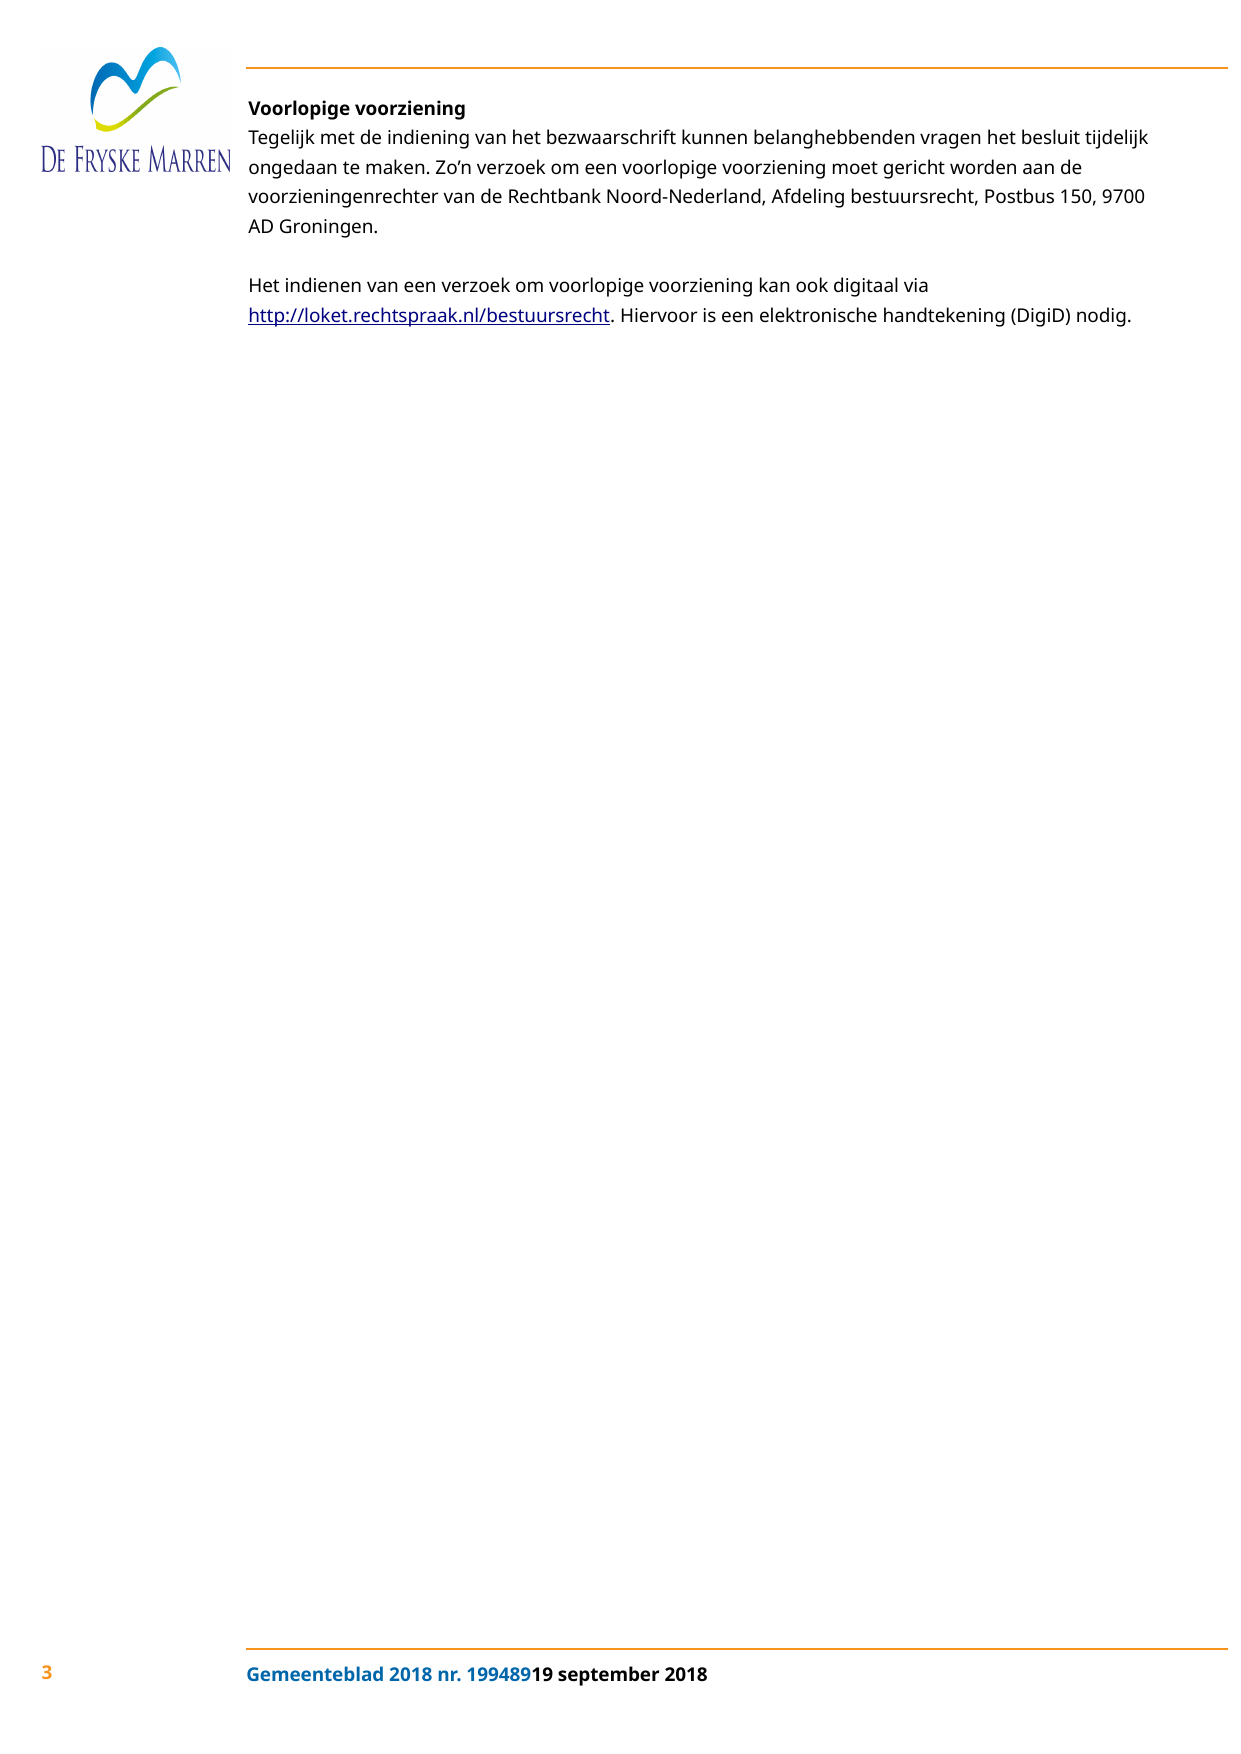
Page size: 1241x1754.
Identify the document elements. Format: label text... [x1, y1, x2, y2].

text Het indienen van een verzoek om voorlopige voorziening kan ook digitaal via http://loket.rechtspraak.nl/bestuursrecht. Hiervoor is een elektronische handtekening (DigiD) nodig. [248, 272, 1152, 328]
picture [41, 47, 231, 172]
text Tegelijk met de indiening van het bezwaarschrift kunnen belanghebbenden vragen het besluit tijdelijk ongedaan te maken. Zo’n verzoek om een voorlopige voorziening moet gericht worden aan de voorzieningenrechter van de Rechtbank Noord-Nederland, Afdeling bestuursrecht, Postbus 150, 9700 AD Groningen. [248, 124, 1152, 239]
text Voorlopige voorziening [248, 95, 1152, 121]
